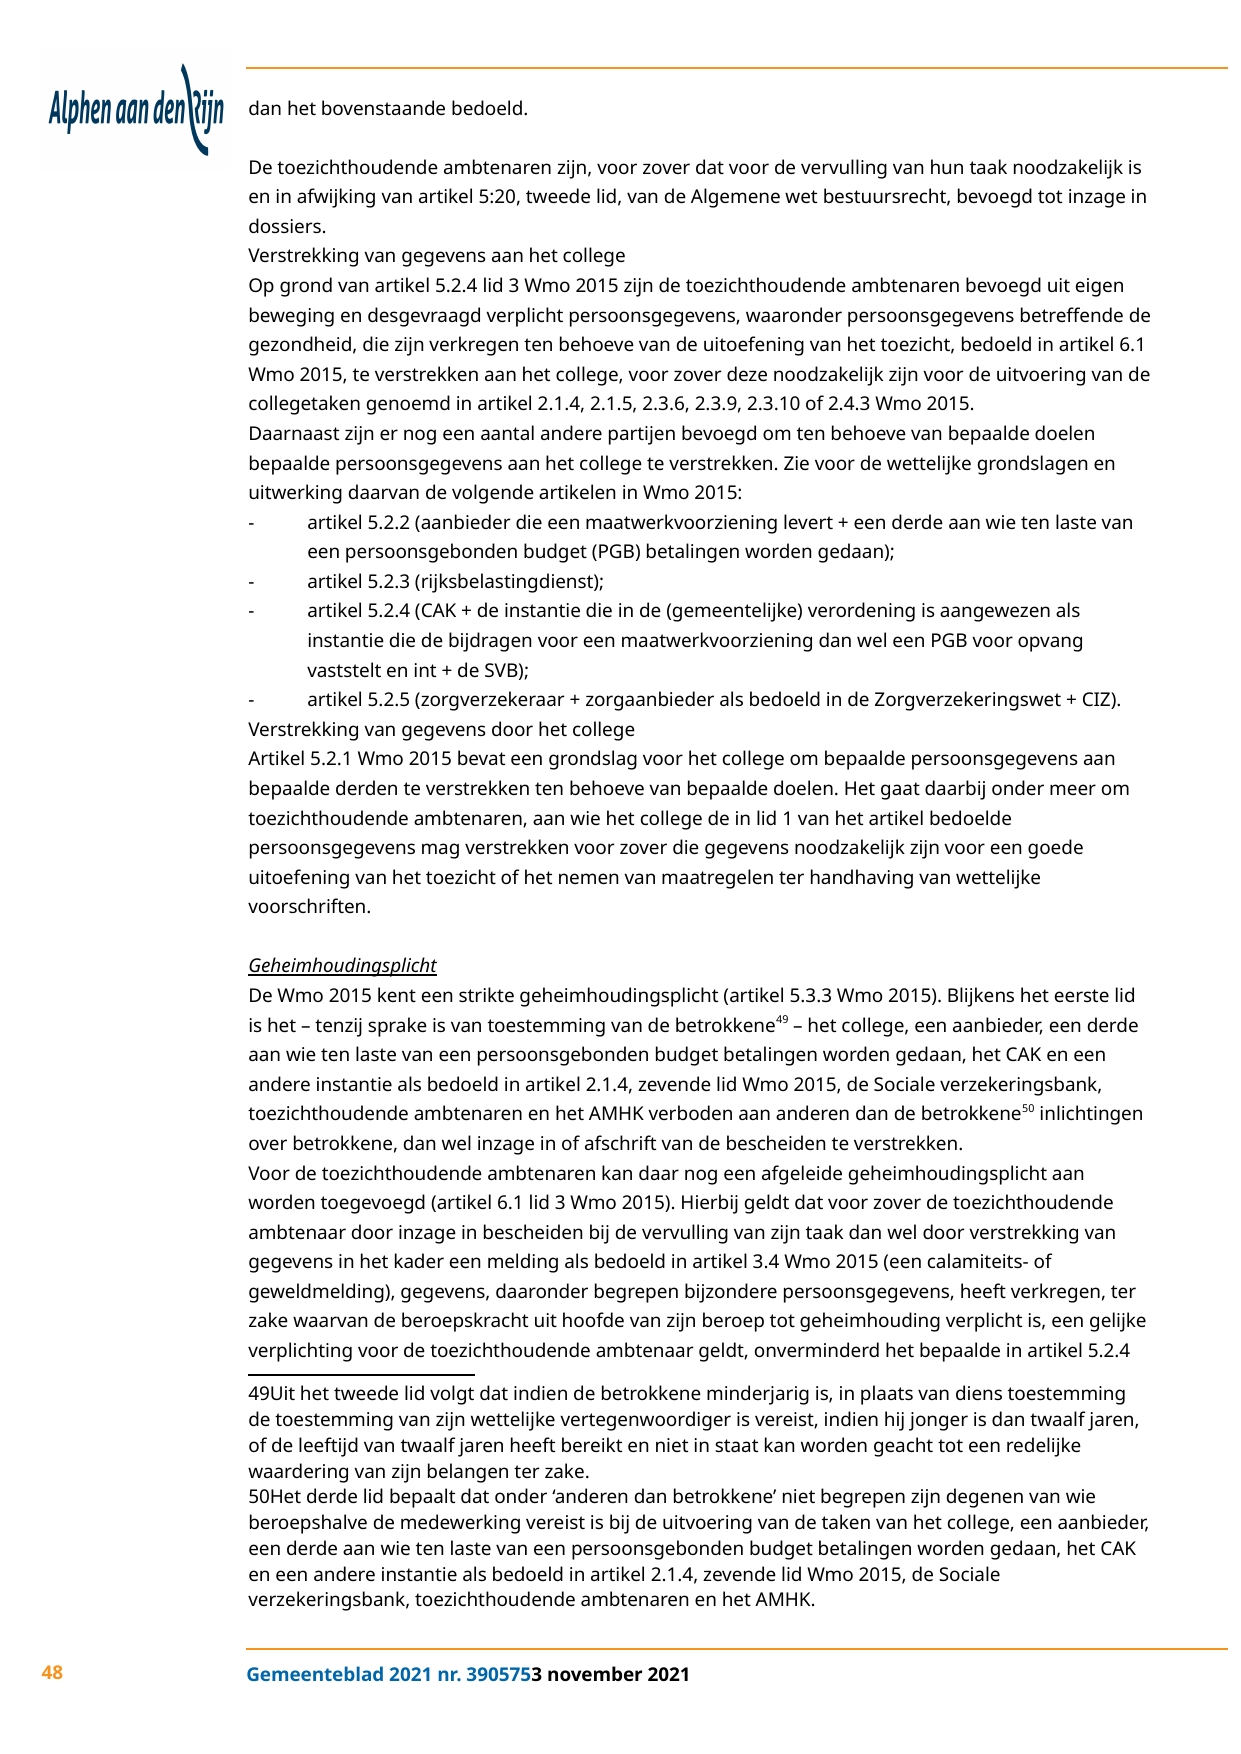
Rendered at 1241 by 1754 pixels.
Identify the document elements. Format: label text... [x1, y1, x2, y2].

list artikel 5.2.3 (rijksbelastingdienst); [248, 568, 1152, 594]
text De Wmo 2015 kent een strikte geheimhoudingsplicht (artikel 5.3.3 Wmo 2015). Blijkens het eerste lid is het – tenzij sprake is van toestemming van de betrokkene – het college, een aanbieder, een derde aan wie ten laste van een persoonsgebonden budget betalingen worden gedaan, het CAK en een andere instantie als bedoeld in artikel 2.1.4, zevende lid Wmo 2015, de Sociale verzekeringsbank, toezichthoudende ambtenaren en het AMHK verboden aan anderen dan de betrokkene inlichtingen over betrokkene, dan wel inzage in of afschrift van de bescheiden te verstrekken. [248, 982, 1152, 1156]
text Het derde lid bepaalt dat onder ‘anderen dan betrokkene’ niet begrepen zijn degenen van wie beroepshalve de medewerking vereist is bij de uitvoering van de taken van het college, een aanbieder, een derde aan wie ten laste van een persoonsgebonden budget betalingen worden gedaan, het CAK en een andere instantie als bedoeld in artikel 2.1.4, zevende lid Wmo 2015, de Sociale verzekeringsbank, toezichthoudende ambtenaren en het AMHK. [248, 1483, 1152, 1612]
text Artikel 5.2.1 Wmo 2015 bevat een grondslag voor het college om bepaalde persoonsgegevens aan bepaalde derden te verstrekken ten behoeve van bepaalde doelen. Het gaat daarbij onder meer om toezichthoudende ambtenaren, aan wie het college de in lid 1 van het artikel bedoelde persoonsgegevens mag verstrekken voor zover die gegevens noodzakelijk zijn voor een goede uitoefening van het toezicht of het nemen van maatregelen ter handhaving van wettelijke voorschriften. [248, 746, 1152, 919]
text Op grond van artikel 5.2.4 lid 3 Wmo 2015 zijn de toezichthoudende ambtenaren bevoegd uit eigen beweging en desgevraagd verplicht persoonsgegevens, waaronder persoonsgegevens betreffende de gezondheid, die zijn verkregen ten behoeve van de uitoefening van het toezicht, bedoeld in artikel 6.1 Wmo 2015, te verstrekken aan het college, voor zover deze noodzakelijk zijn voor de uitvoering van de collegetaken genoemd in artikel 2.1.4, 2.1.5, 2.3.6, 2.3.9, 2.3.10 of 2.4.3 Wmo 2015. [248, 272, 1152, 416]
text Geheimhoudingsplicht [248, 953, 1152, 978]
text Verstrekking van gegevens aan het college [248, 243, 1152, 268]
list artikel 5.2.5 (zorgverzekeraar + zorgaanbieder als bedoeld in de Zorgverzekeringswet + CIZ). [248, 686, 1152, 712]
list artikel 5.2.2 (aanbieder die een maatwerkvoorziening levert + een derde aan wie ten laste van een persoonsgebonden budget (PGB) betalingen worden gedaan); [248, 509, 1152, 564]
text dan het bovenstaande bedoeld. [248, 95, 1152, 121]
text Daarnaast zijn er nog een aantal andere partijen bevoegd om ten behoeve van bepaalde doelen bepaalde persoonsgegevens aan het college te verstrekken. Zie voor de wettelijke grondslagen en uitwerking daarvan de volgende artikelen in Wmo 2015: [248, 420, 1152, 505]
text De toezichthoudende ambtenaren zijn, voor zover dat voor de vervulling van hun taak noodzakelijk is en in afwijking van artikel 5:20, tweede lid, van de Algemene wet bestuursrecht, bevoegd tot inzage in dossiers. [248, 154, 1152, 239]
text Verstrekking van gegevens door het college [248, 716, 1152, 742]
list artikel 5.2.4 (CAK + de instantie die in de (gemeentelijke) verordening is aangewezen als instantie die de bijdragen voor een maatwerkvoorziening dan wel een PGB voor opvang vaststelt en int + de SVB); [248, 598, 1152, 683]
text Uit het tweede lid volgt dat indien de betrokkene minderjarig is, in plaats van diens toestemming de toestemming van zijn wettelijke vertegenwoordiger is vereist, indien hij jonger is dan twaalf jaren, of de leeftijd van twaalf jaren heeft bereikt en niet in staat kan worden geacht tot een redelijke waardering van zijn belangen ter zake. [248, 1381, 1152, 1483]
picture [41, 47, 231, 172]
text Voor de toezichthoudende ambtenaren kan daar nog een afgeleide geheimhoudingsplicht aan worden toegevoegd (artikel 6.1 lid 3 Wmo 2015). Hierbij geldt dat voor zover de toezichthoudende ambtenaar door inzage in bescheiden bij de vervulling van zijn taak dan wel door verstrekking van gegevens in het kader een melding als bedoeld in artikel 3.4 Wmo 2015 (een calamiteits- of geweldmelding), gegevens, daaronder begrepen bijzondere persoonsgegevens, heeft verkregen, ter zake waarvan de beroepskracht uit hoofde van zijn beroep tot geheimhouding verplicht is, een gelijke verplichting voor de toezichthoudende ambtenaar geldt, onverminderd het bepaalde in artikel 5.2.4 [248, 1160, 1152, 1363]
